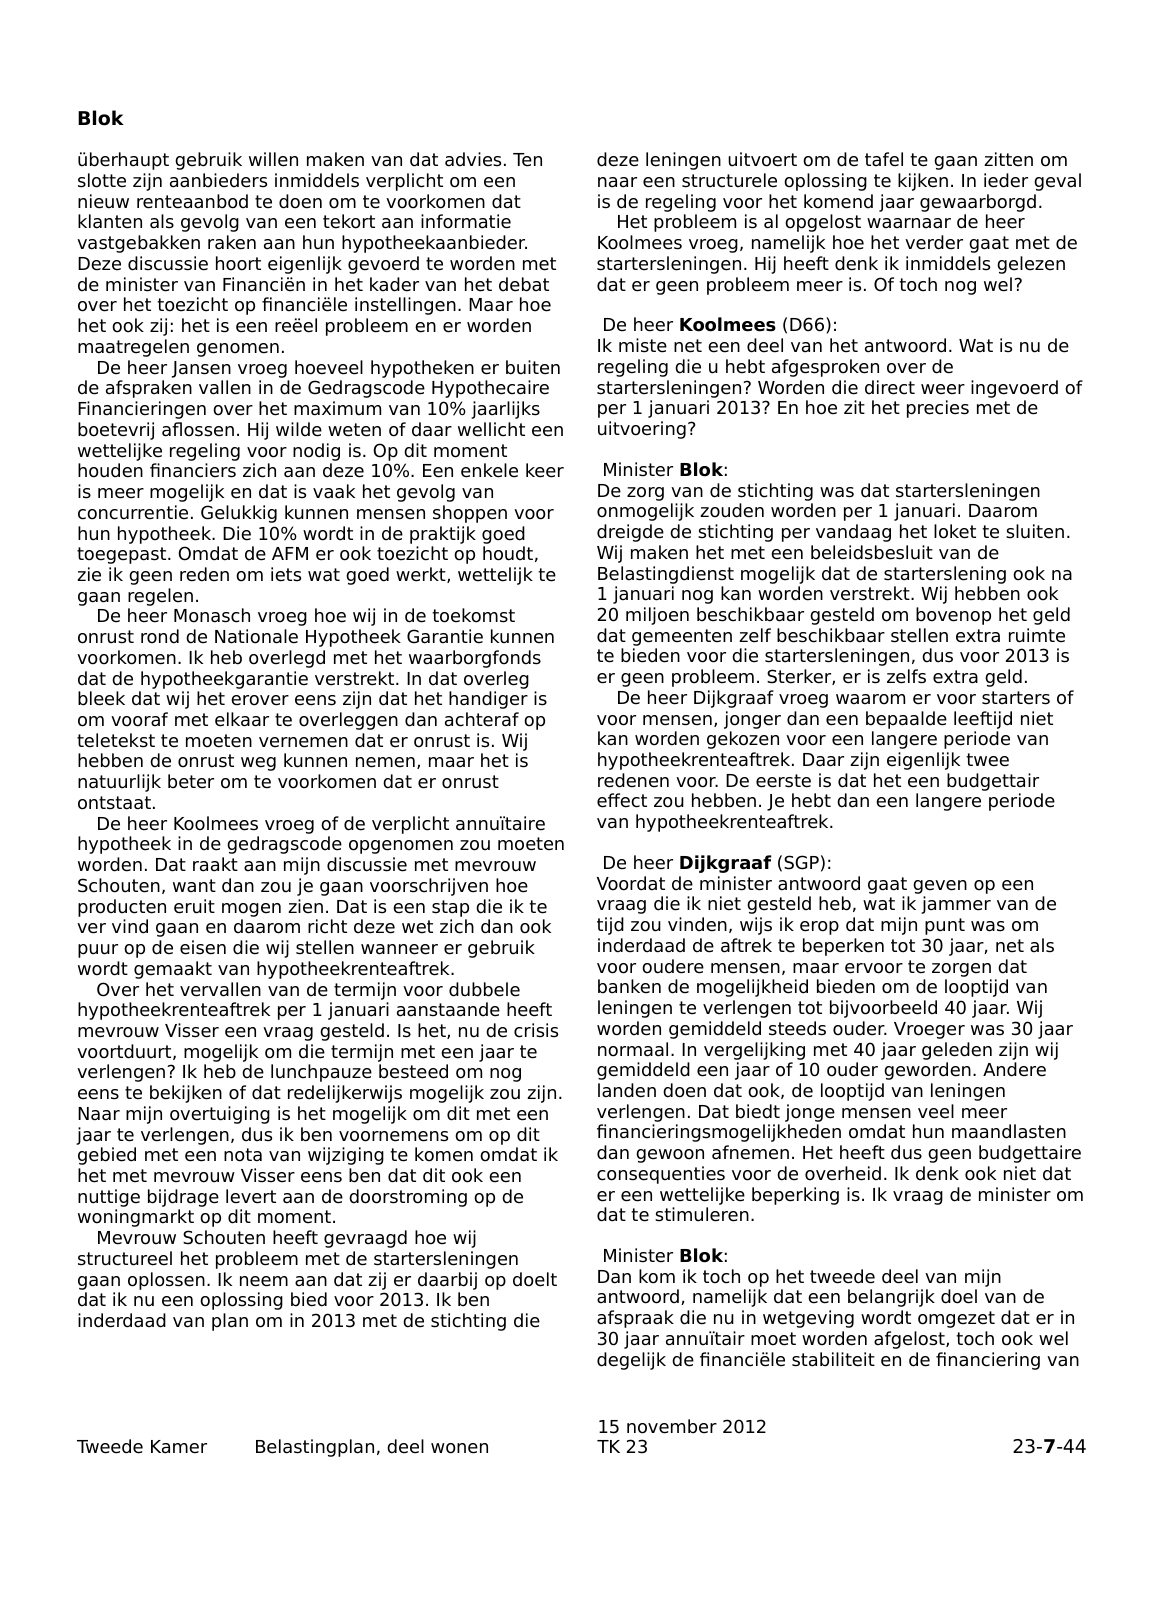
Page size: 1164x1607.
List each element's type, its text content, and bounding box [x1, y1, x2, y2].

text Ik miste net een deel van het antwoord. Wat is nu de regeling die u hebt afgesproken over de startersleningen? Worden die direct weer ingevoerd of per 1 januari 2013? En hoe zit het precies met de uitvoering? [596, 336, 1087, 440]
text deze leningen uitvoert om de tafel te gaan zitten om naar een structurele oplossing te kijken. In ieder geval is de regeling voor het komend jaar gewaarborgd. [596, 150, 1087, 212]
text De zorg van de stichting was dat startersleningen onmogelijk zouden worden per 1 januari. Daarom dreigde de stichting per vandaag het loket te sluiten. Wij maken het met een beleidsbesluit van de Belastingdienst mogelijk dat de starterslening ook na 1 januari nog kan worden verstrekt. Wij hebben ook 20 miljoen beschikbaar gesteld om bovenop het geld dat gemeenten zelf beschikbaar stellen extra ruimte te bieden voor die startersleningen, dus voor 2013 is er geen probleem. Sterker, er is zelfs extra geld. [596, 480, 1087, 688]
text Dan kom ik toch op het tweede deel van mijn antwoord, namelijk dat een belangrijk doel van de afspraak die nu in wetgeving wordt omgezet dat er in 30 jaar annuïtair moet worden afgelost, toch ook wel degelijk de financiële stabiliteit en de financiering van [596, 1267, 1087, 1370]
text De heer Jansen vroeg hoeveel hypotheken er buiten de afspraken vallen in de Gedragscode Hypothecaire Financieringen over het maximum van 10% jaarlijks boetevrij aflossen. Hij wilde weten of daar wellicht een wettelijke regeling voor nodig is. Op dit moment houden financiers zich aan deze 10%. Een enkele keer is meer mogelijk en dat is vaak het gevolg van concurrentie. Gelukkig kunnen mensen shoppen voor hun hypotheek. Die 10% wordt in de praktijk goed toegepast. Omdat de AFM er ook toezicht op houdt, zie ik geen reden om iets wat goed werkt, wettelijk te gaan regelen. [77, 357, 567, 606]
text De heer Monasch vroeg hoe wij in de toekomst onrust rond de Nationale Hypotheek Garantie kunnen voorkomen. Ik heb overlegd met het waarborgfonds dat de hypotheekgarantie verstrekt. In dat overleg bleek dat wij het erover eens zijn dat het handiger is om vooraf met elkaar te overleggen dan achteraf op teletekst te moeten vernemen dat er onrust is. Wij hebben de onrust weg kunnen nemen, maar het is natuurlijk beter om te voorkomen dat er onrust ontstaat. [77, 606, 567, 813]
text überhaupt gebruik willen maken van dat advies. Ten slotte zijn aanbieders inmiddels verplicht om een nieuw renteaanbod te doen om te voorkomen dat klanten als gevolg van een tekort aan informatie vastgebakken raken aan hun hypotheekaanbieder. Deze discussie hoort eigenlijk gevoerd te worden met de minister van Financiën in het kader van het debat over het toezicht op financiële instellingen. Maar hoe het ook zij: het is een reëel probleem en er worden maatregelen genomen. [77, 150, 567, 357]
text Minister Blok: [596, 1246, 1087, 1267]
text De heer Koolmees vroeg of de verplicht annuïtaire hypotheek in de gedragscode opgenomen zou moeten worden. Dat raakt aan mijn discussie met mevrouw Schouten, want dan zou je gaan voorschrijven hoe producten eruit mogen zien. Dat is een stap die ik te ver vind gaan en daarom richt deze wet zich dan ook puur op de eisen die wij stellen wanneer er gebruik wordt gemaakt van hypotheekrenteaftrek. [77, 813, 567, 979]
text Mevrouw Schouten heeft gevraagd hoe wij structureel het probleem met de startersleningen gaan oplossen. Ik neem aan dat zij er daarbij op doelt dat ik nu een oplossing bied voor 2013. Ik ben inderdaad van plan om in 2013 met de stichting die [77, 1228, 567, 1332]
text Over het vervallen van de termijn voor dubbele hypotheekrenteaftrek per 1 januari aanstaande heeft mevrouw Visser een vraag gesteld. Is het, nu de crisis voortduurt, mogelijk om die termijn met een jaar te verlengen? Ik heb de lunchpauze besteed om nog eens te bekijken of dat redelijkerwijs mogelijk zou zijn. Naar mijn overtuiging is het mogelijk om dit met een jaar te verlengen, dus ik ben voornemens om op dit gebied met een nota van wijziging te komen omdat ik het met mevrouw Visser eens ben dat dit ook een nuttige bijdrage levert aan de doorstroming op de woningmarkt op dit moment. [77, 979, 567, 1228]
text Voordat de minister antwoord gaat geven op een vraag die ik niet gesteld heb, wat ik jammer van de tijd zou vinden, wijs ik erop dat mijn punt was om inderdaad de aftrek te beperken tot 30 jaar, net als voor oudere mensen, maar ervoor te zorgen dat banken de mogelijkheid bieden om de looptijd van leningen te verlengen tot bijvoorbeeld 40 jaar. Wij worden gemiddeld steeds ouder. Vroeger was 30 jaar normaal. In vergelijking met 40 jaar geleden zijn wij gemiddeld een jaar of 10 ouder geworden. Andere landen doen dat ook, de looptijd van leningen verlengen. Dat biedt jonge mensen veel meer financieringsmogelijkheden omdat hun maandlasten dan gewoon afnemen. Het heeft dus geen budgettaire consequenties voor de overheid. Ik denk ook niet dat er een wettelijke beperking is. Ik vraag de minister om dat te stimuleren. [596, 873, 1087, 1226]
text De heer Dijkgraaf vroeg waarom er voor starters of voor mensen, jonger dan een bepaalde leeftijd niet kan worden gekozen voor een langere periode van hypotheekrenteaftrek. Daar zijn eigenlijk twee redenen voor. De eerste is dat het een budgettair effect zou hebben. Je hebt dan een langere periode van hypotheekrenteaftrek. [596, 688, 1087, 833]
text De heer Dijkgraaf (SGP): [596, 853, 1087, 873]
text Minister Blok: [596, 460, 1087, 480]
text Het probleem is al opgelost waarnaar de heer Koolmees vroeg, namelijk hoe het verder gaat met de startersleningen. Hij heeft denk ik inmiddels gelezen dat er geen probleem meer is. Of toch nog wel? [596, 212, 1087, 295]
text De heer Koolmees (D66): [596, 315, 1087, 336]
